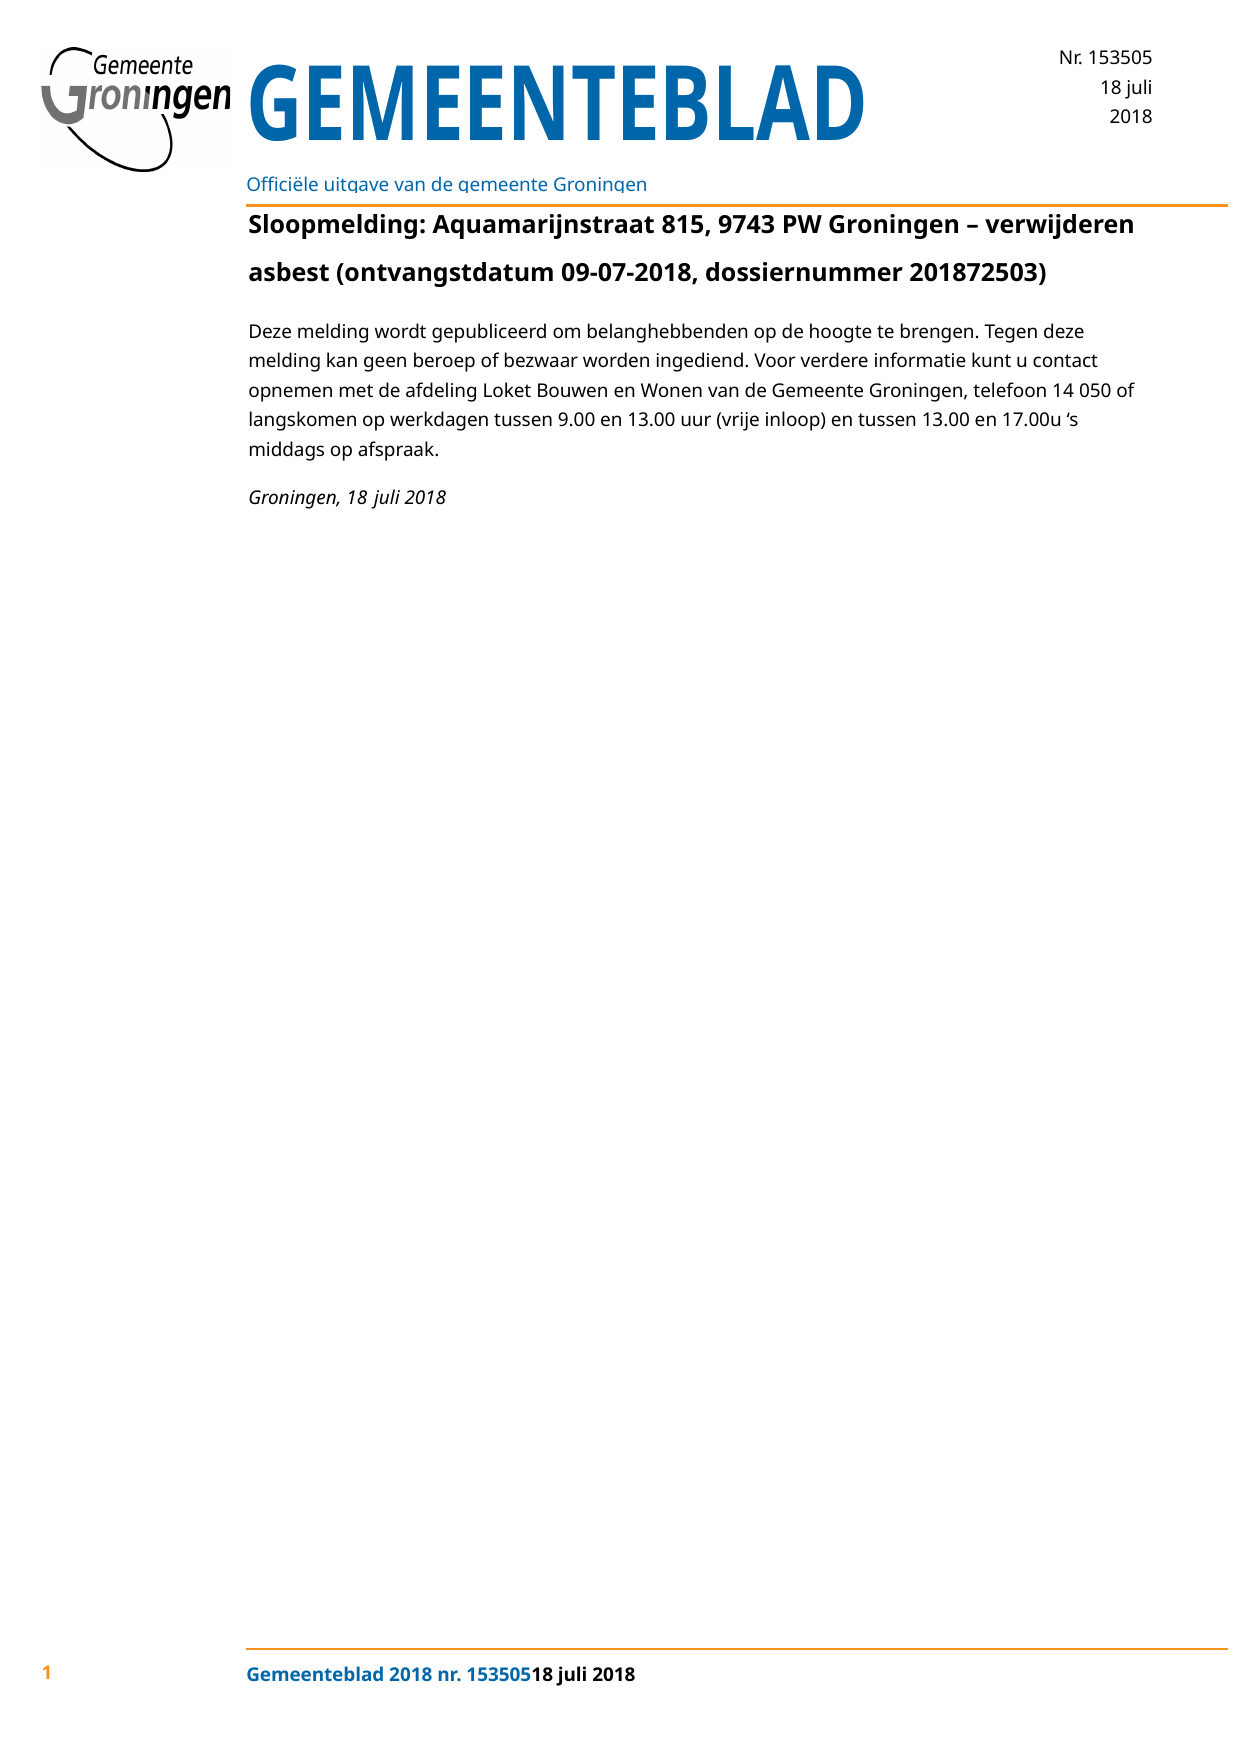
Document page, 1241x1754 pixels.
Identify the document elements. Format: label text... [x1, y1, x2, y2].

text Groningen, 18 juli 2018 [248, 484, 1152, 510]
picture [41, 47, 231, 172]
text Deze melding wordt gepubliceerd om belanghebbenden op de hoogte te brengen. Tegen deze melding kan geen beroep of bezwaar worden ingediend. Voor verdere informatie kunt u contact opnemen met de afdeling Loket Bouwen en Wonen van de Gemeente Groningen, telefoon 14 050 of langskomen op werkdagen tussen 9.00 en 13.00 uur (vrije inloop) en tussen 13.00 en 17.00u ‘s middags op afspraak. [248, 318, 1152, 462]
text Sloopmelding: Aquamarijnstraat 815, 9743 PW Groningen – verwijderen asbest (ontvangstdatum 09-07-2018, dossiernummer 201872503) [248, 207, 1152, 288]
